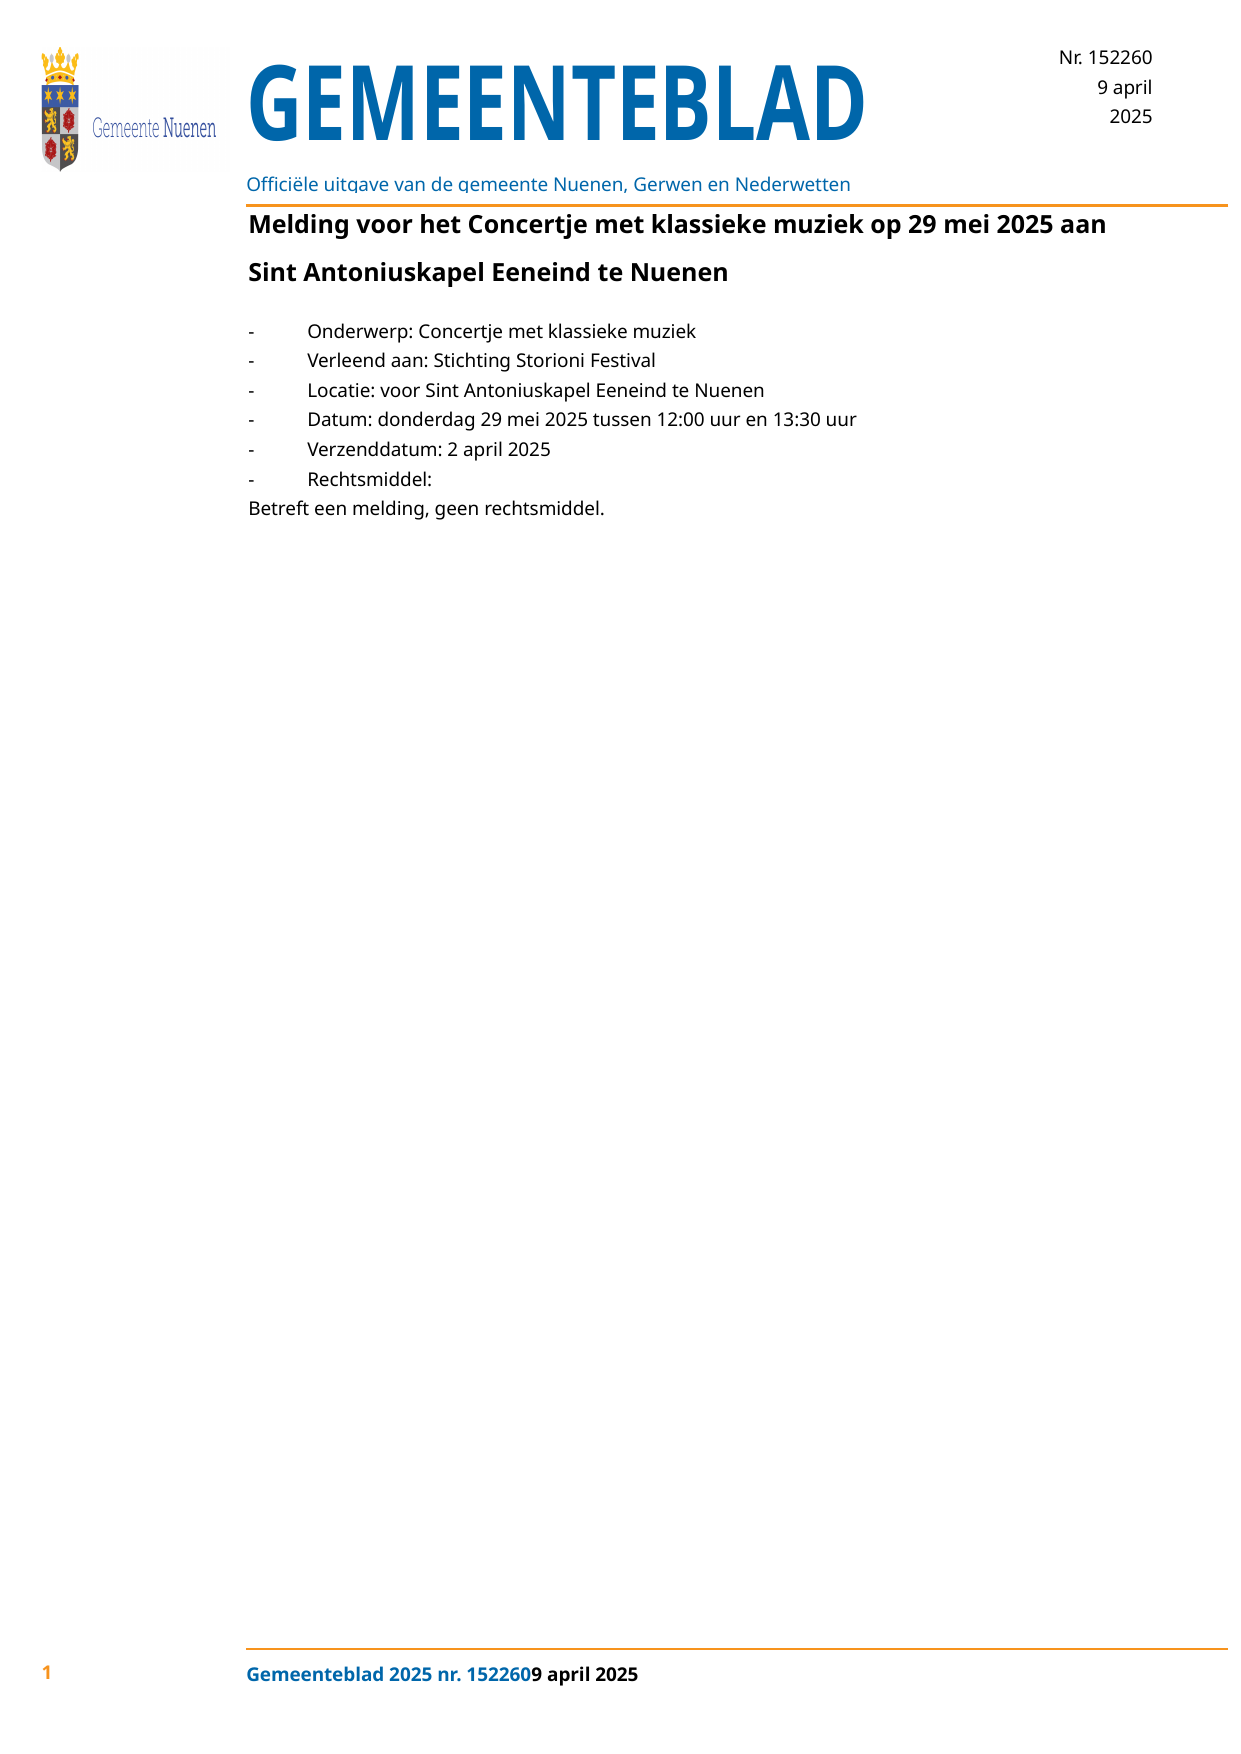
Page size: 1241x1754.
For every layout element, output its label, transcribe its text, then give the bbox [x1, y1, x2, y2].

picture [41, 47, 231, 172]
list Datum: donderdag 29 mei 2025 tussen 12:00 uur en 13:30 uur [248, 407, 1152, 432]
text Betreft een melding, geen rechtsmiddel. [248, 495, 1152, 521]
list Locatie: voor Sint Antoniuskapel Eeneind te Nuenen [248, 377, 1152, 403]
list Onderwerp: Concertje met klassieke muziek [248, 318, 1152, 344]
text Melding voor het Concertje met klassieke muziek op 29 mei 2025 aan Sint Antoniuskapel Eeneind te Nuenen [248, 207, 1152, 288]
list Verzenddatum: 2 april 2025 [248, 436, 1152, 462]
list Rechtsmiddel: [248, 466, 1152, 492]
list Verleend aan: Stichting Storioni Festival [248, 347, 1152, 373]
